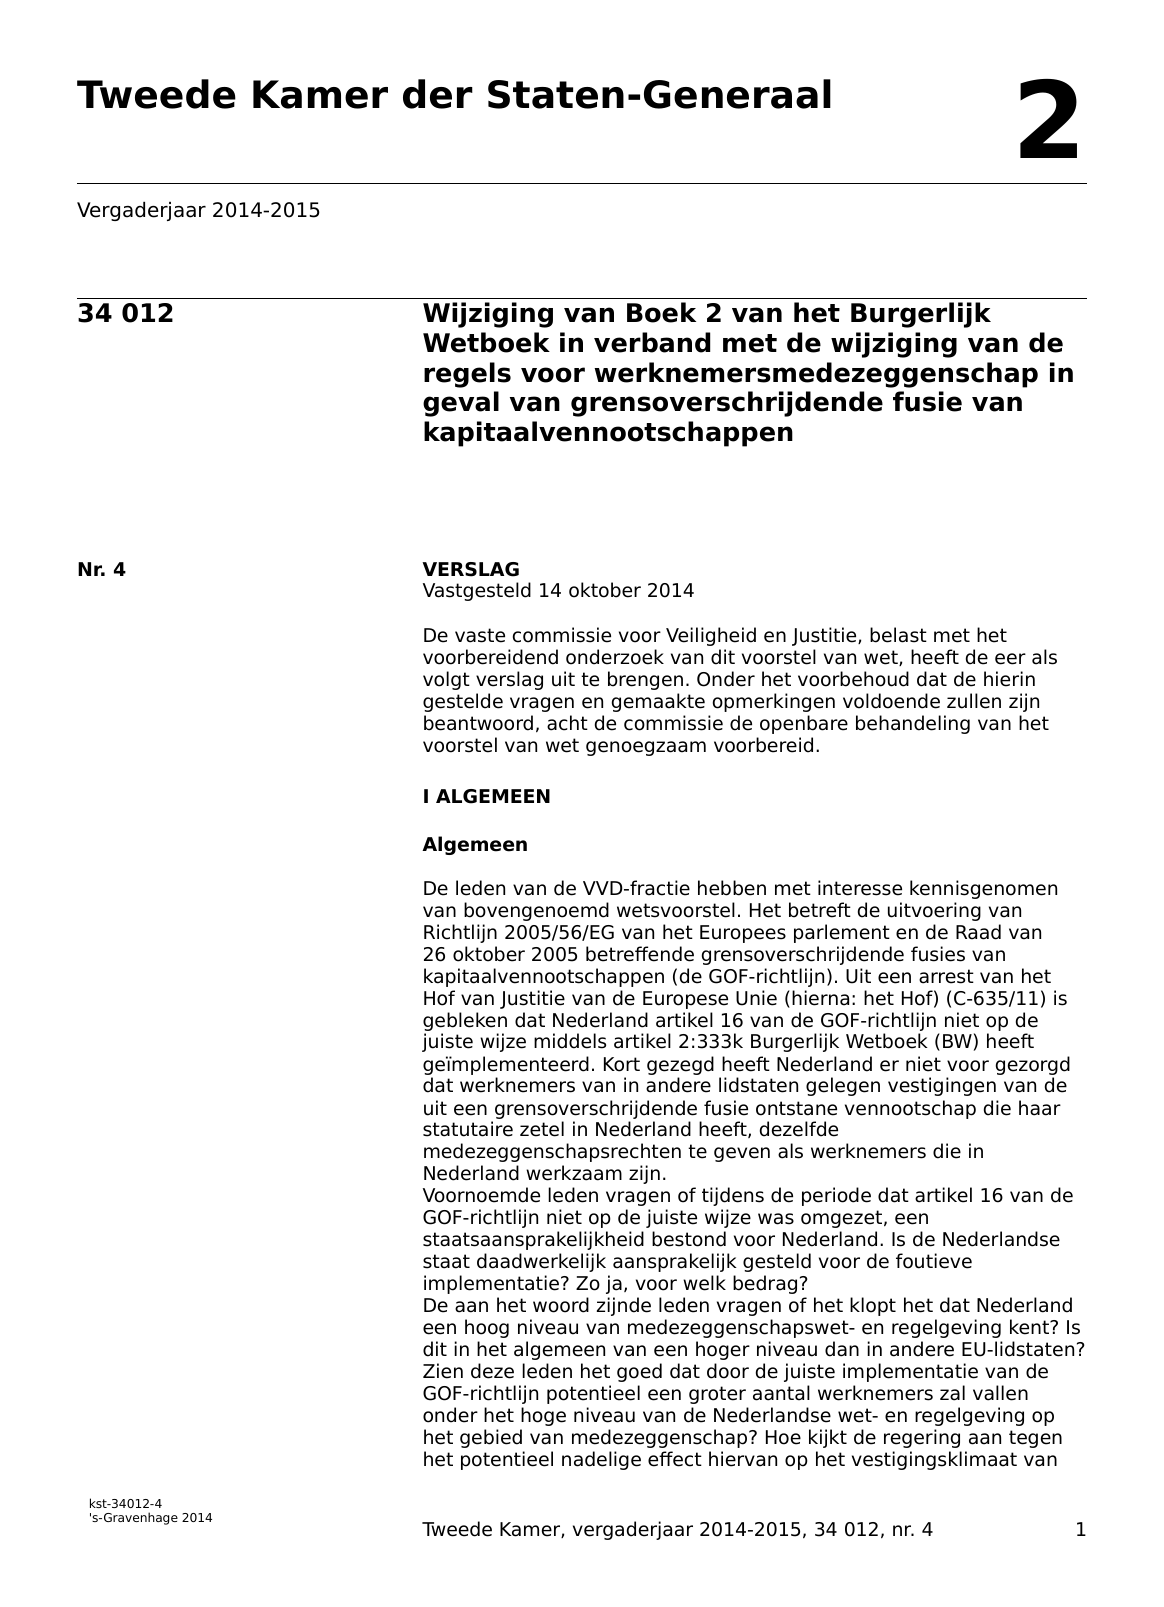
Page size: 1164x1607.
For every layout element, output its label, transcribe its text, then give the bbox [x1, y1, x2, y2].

subtitle 34 012 Wijziging van Boek 2 van het Burgerlijk Wetboek in verband met de wijziging van de regels voor werknemersmedezeggenschap in geval van grensoverschrijdende fusie van kapitaalvennootschappen [77, 299, 1087, 447]
subtitle I ALGEMEEN [422, 786, 1087, 808]
text kst-34012-4 [88, 1497, 323, 1511]
table_header 2 [886, 59, 1087, 183]
text Vastgesteld 14 oktober 2014 [422, 580, 1087, 602]
text De aan het woord zijnde leden vragen of het klopt het dat Nederland een hoog niveau van medezeggenschapswet- en regelgeving kent? Is dit in het algemeen van een hoger niveau dan in andere EU-lidstaten? Zien deze leden het goed dat door de juiste implementatie van de GOF-richtlijn potentieel een groter aantal werknemers zal vallen onder het hoge niveau van de Nederlandse wet- en regelgeving op het gebied van medezeggenschap? Hoe kijkt de regering aan tegen het potentieel nadelige effect hiervan op het vestigingsklimaat van [422, 1295, 1087, 1471]
text Voornoemde leden vragen of tijdens de periode dat artikel 16 van de GOF-richtlijn niet op de juiste wijze was omgezet, een staatsaansprakelijkheid bestond voor Nederland. Is de Nederlandse staat daadwerkelijk aansprakelijk gesteld voor de foutieve implementatie? Zo ja, voor welk bedrag? [422, 1185, 1087, 1295]
table_header Tweede Kamer der Staten-Generaal [77, 59, 886, 183]
subtitle Algemeen [422, 833, 1087, 855]
text De leden van de VVD-fractie hebben met interesse kennisgenomen van bovengenoemd wetsvoorstel. Het betreft de uitvoering van Richtlijn 2005/56/EG van het Europees parlement en de Raad van 26 oktober 2005 betreffende grensoverschrijdende fusies van kapitaalvennootschappen (de GOF-richtlijn). Uit een arrest van het Hof van Justitie van de Europese Unie (hierna: het Hof) (C-635/11) is gebleken dat Nederland artikel 16 van de GOF-richtlijn niet op de juiste wijze middels artikel 2:333k Burgerlijk Wetboek (BW) heeft geïmplementeerd. Kort gezegd heeft Nederland er niet voor gezorgd dat werknemers van in andere lidstaten gelegen vestigingen van de uit een grensoverschrijdende fusie ontstane vennootschap die haar statutaire zetel in Nederland heeft, dezelfde medezeggenschapsrechten te geven als werknemers die in Nederland werkzaam zijn. [422, 878, 1087, 1185]
subtitle Nr. 4 VERSLAG [77, 558, 1087, 580]
text 's-Gravenhage 2014 [88, 1511, 323, 1525]
table_cell Vergaderjaar 2014-2015 [77, 184, 1087, 298]
text De vaste commissie voor Veiligheid en Justitie, belast met het voorbereidend onderzoek van dit voorstel van wet, heeft de eer als volgt verslag uit te brengen. Onder het voorbehoud dat de hierin gestelde vragen en gemaakte opmerkingen voldoende zullen zijn beantwoord, acht de commissie de openbare behandeling van het voorstel van wet genoegzaam voorbereid. [422, 624, 1087, 756]
